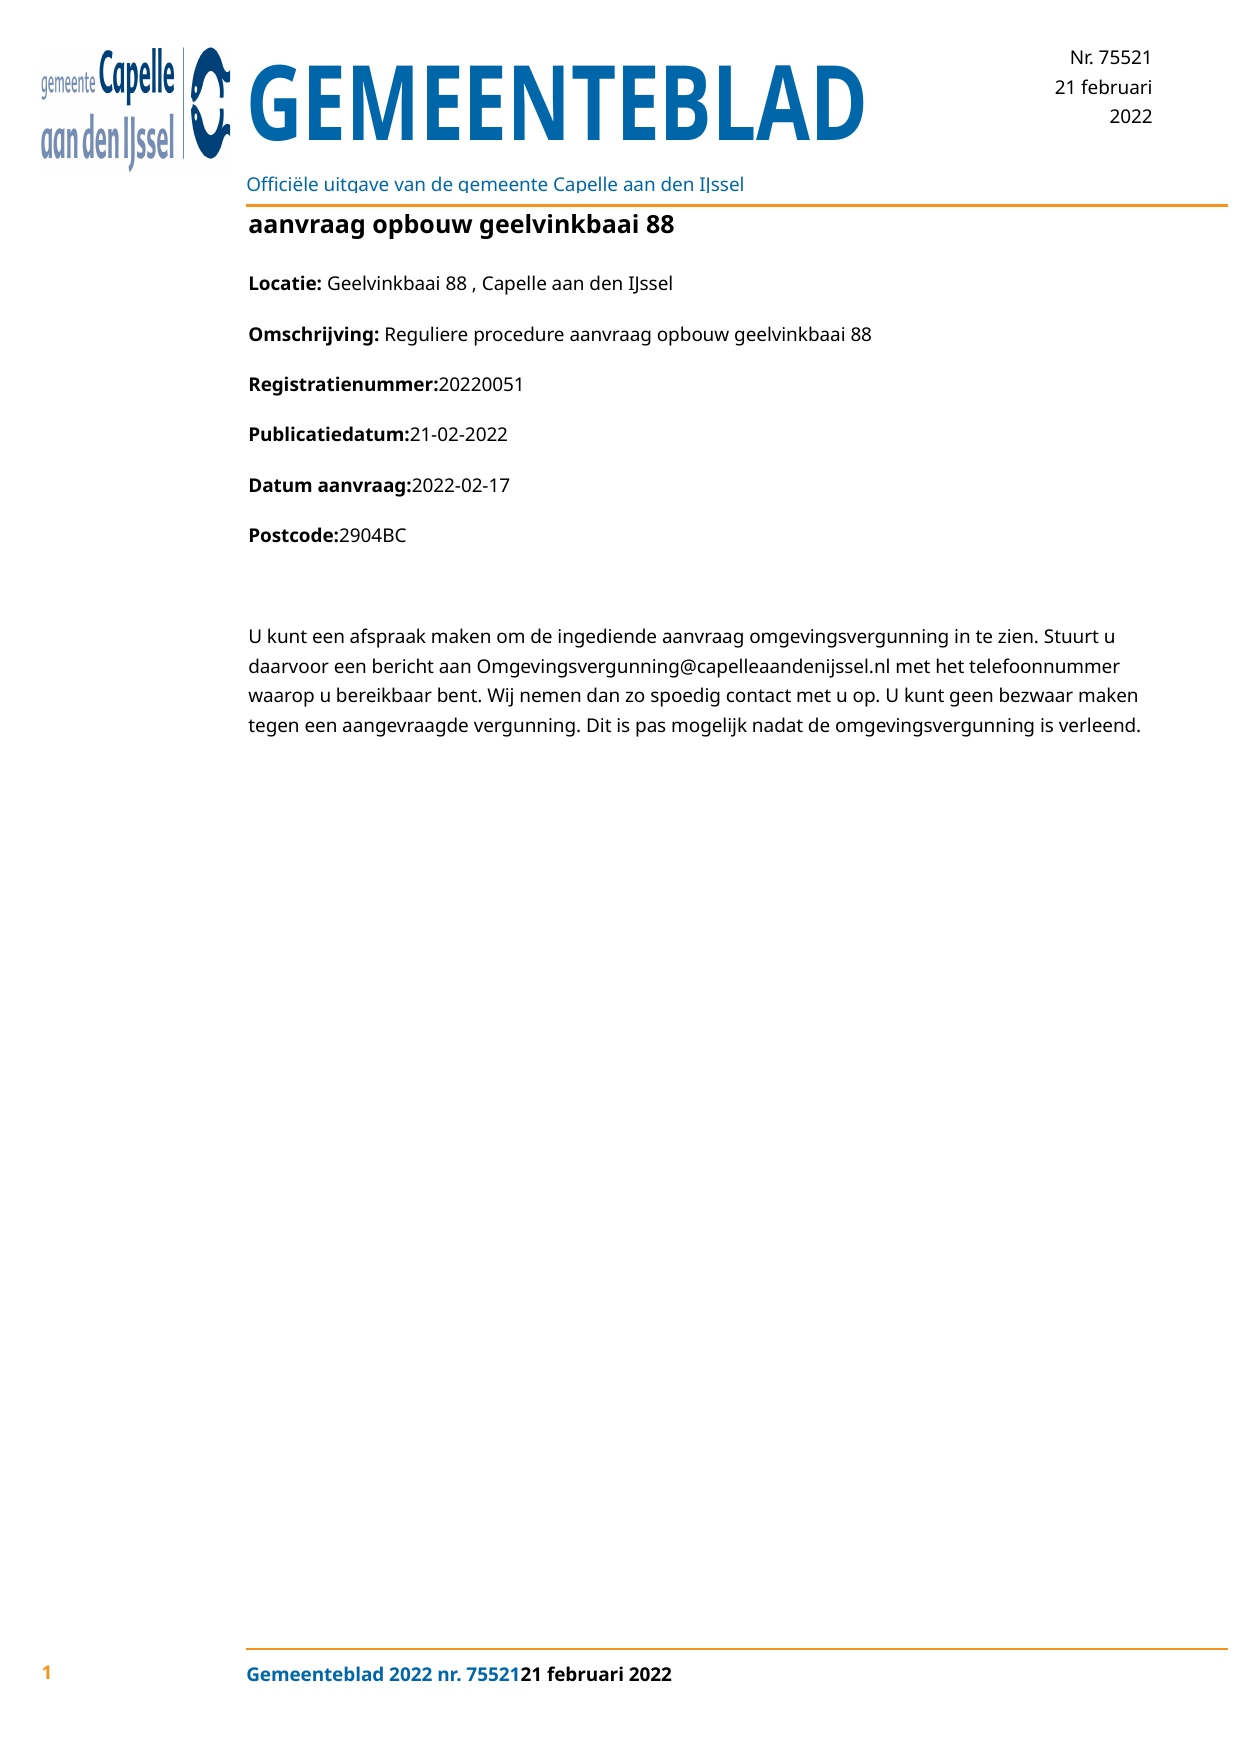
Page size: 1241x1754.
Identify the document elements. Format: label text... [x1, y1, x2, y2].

text Registratienummer:20220051 [248, 371, 1152, 397]
text Locatie: Geelvinkbaai 88 , Capelle aan den IJssel [248, 270, 1152, 296]
text aanvraag opbouw geelvinkbaai 88 [248, 207, 1152, 241]
text Postcode:2904BC [248, 522, 1152, 548]
text U kunt een afspraak maken om de ingediende aanvraag omgevingsvergunning in te zien. Stuurt u daarvoor een bericht aan Omgevingsvergunning@capelleaandenijssel.nl met het telefoonnummer waarop u bereikbaar bent. Wij nemen dan zo spoedig contact met u op. U kunt geen bezwaar maken tegen een aangevraagde vergunning. Dit is pas mogelijk nadat de omgevingsvergunning is verleend. [248, 623, 1152, 738]
text Publicatiedatum:21-02-2022 [248, 422, 1152, 447]
text Omschrijving: Reguliere procedure aanvraag opbouw geelvinkbaai 88 [248, 321, 1152, 346]
picture [41, 47, 231, 172]
text Datum aanvraag:2022-02-17 [248, 472, 1152, 498]
